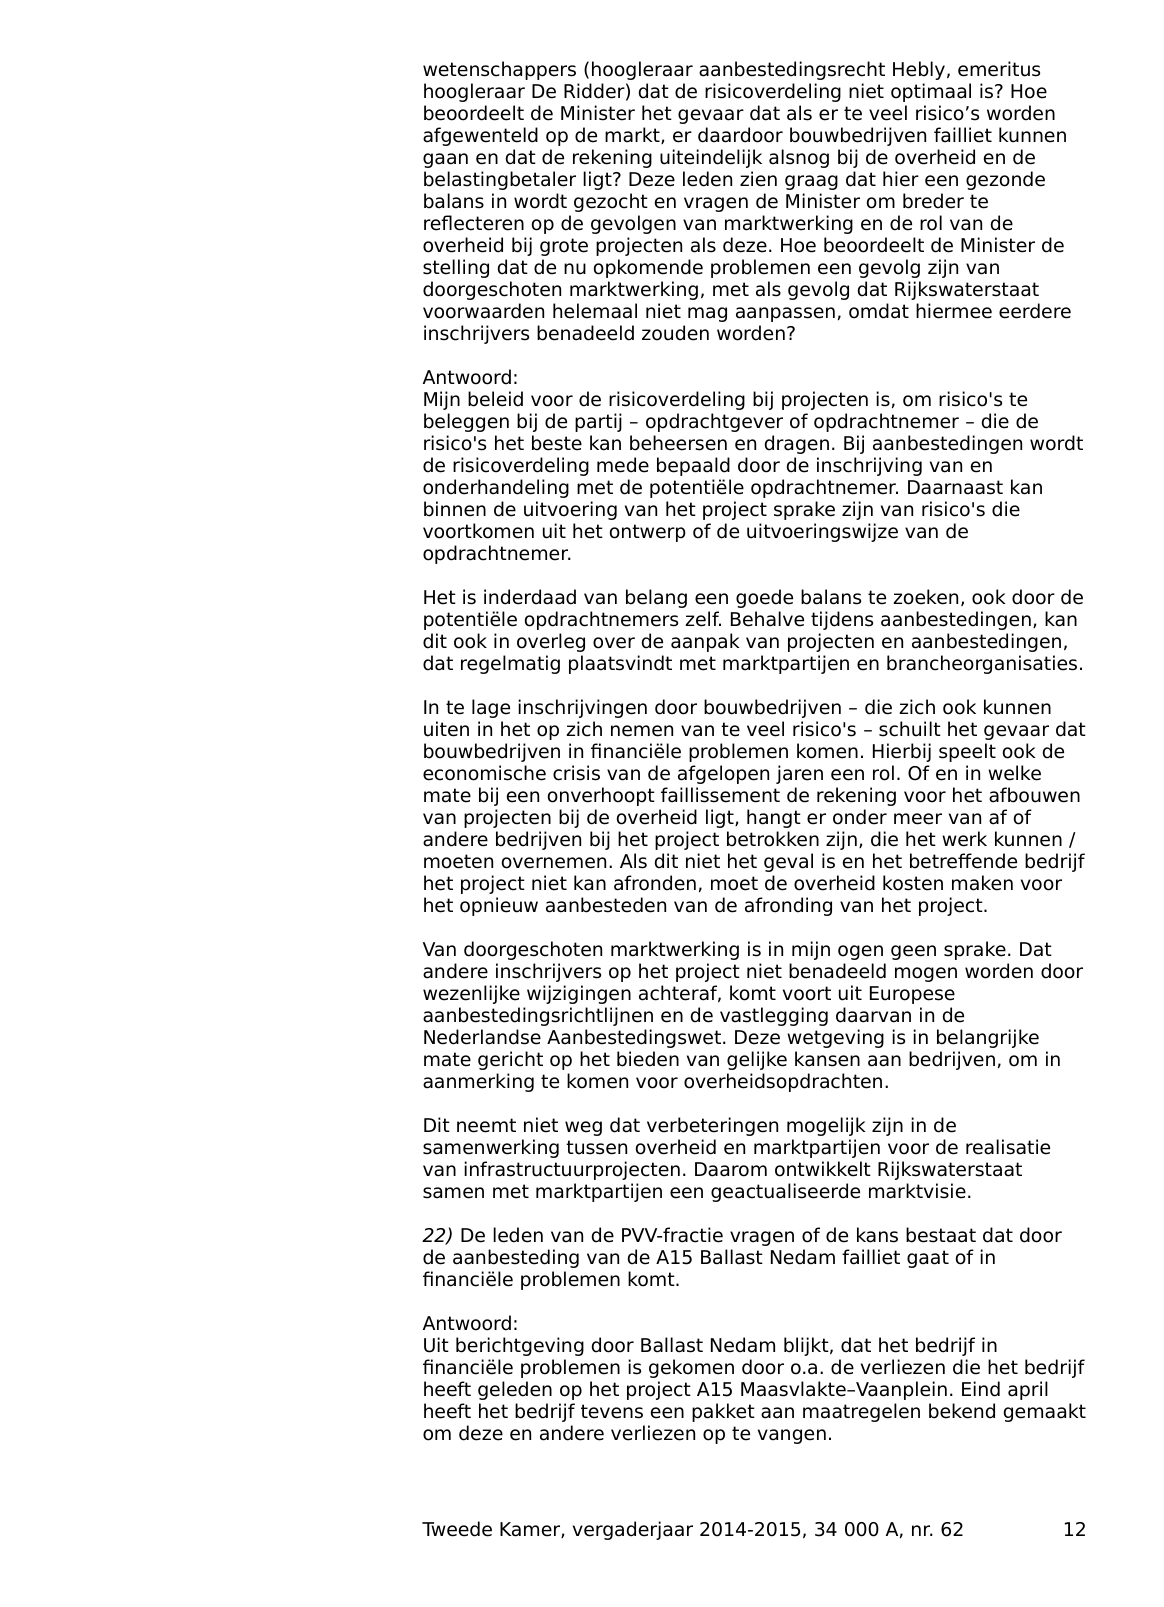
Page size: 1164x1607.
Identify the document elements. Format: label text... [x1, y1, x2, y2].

text Dit neemt niet weg dat verbeteringen mogelijk zijn in de samenwerking tussen overheid en marktpartijen voor de realisatie van infrastructuurprojecten. Daarom ontwikkelt Rijkswaterstaat samen met marktpartijen een geactualiseerde marktvisie. [422, 1115, 1087, 1203]
text Van doorgeschoten marktwerking is in mijn ogen geen sprake. Dat andere inschrijvers op het project niet benadeeld mogen worden door wezenlijke wijzigingen achteraf, komt voort uit Europese aanbestedingsrichtlijnen en de vastlegging daarvan in de Nederlandse Aanbestedingswet. Deze wetgeving is in belangrijke mate gericht op het bieden van gelijke kansen aan bedrijven, om in aanmerking te komen voor overheidsopdrachten. [422, 939, 1087, 1093]
text Het is inderdaad van belang een goede balans te zoeken, ook door de potentiële opdrachtnemers zelf. Behalve tijdens aanbestedingen, kan dit ook in overleg over de aanpak van projecten en aanbestedingen, dat regelmatig plaatsvindt met marktpartijen en brancheorganisaties. [422, 587, 1087, 675]
text wetenschappers (hoogleraar aanbestedingsrecht Hebly, emeritus hoogleraar De Ridder) dat de risicoverdeling niet optimaal is? Hoe beoordeelt de Minister het gevaar dat als er te veel risico’s worden afgewenteld op de markt, er daardoor bouwbedrijven failliet kunnen gaan en dat de rekening uiteindelijk alsnog bij de overheid en de belastingbetaler ligt? Deze leden zien graag dat hier een gezonde balans in wordt gezocht en vragen de Minister om breder te reflecteren op de gevolgen van marktwerking en de rol van de overheid bij grote projecten als deze. Hoe beoordeelt de Minister de stelling dat de nu opkomende problemen een gevolg zijn van doorgeschoten marktwerking, met als gevolg dat Rijkswaterstaat voorwaarden helemaal niet mag aanpassen, omdat hiermee eerdere inschrijvers benadeeld zouden worden? [422, 59, 1087, 345]
text Antwoord: [422, 367, 1087, 389]
text Uit berichtgeving door Ballast Nedam blijkt, dat het bedrijf in financiële problemen is gekomen door o.a. de verliezen die het bedrijf heeft geleden op het project A15 Maasvlakte–Vaanplein. Eind april heeft het bedrijf tevens een pakket aan maatregelen bekend gemaakt om deze en andere verliezen op te vangen. [422, 1335, 1087, 1445]
text 22) De leden van de PVV-fractie vragen of de kans bestaat dat door de aanbesteding van de A15 Ballast Nedam failliet gaat of in financiële problemen komt. [422, 1225, 1087, 1291]
text Mijn beleid voor de risicoverdeling bij projecten is, om risico's te beleggen bij de partij – opdrachtgever of opdrachtnemer – die de risico's het beste kan beheersen en dragen. Bij aanbestedingen wordt de risicoverdeling mede bepaald door de inschrijving van en onderhandeling met de potentiële opdrachtnemer. Daarnaast kan binnen de uitvoering van het project sprake zijn van risico's die voortkomen uit het ontwerp of de uitvoeringswijze van de opdrachtnemer. [422, 389, 1087, 565]
text In te lage inschrijvingen door bouwbedrijven – die zich ook kunnen uiten in het op zich nemen van te veel risico's – schuilt het gevaar dat bouwbedrijven in financiële problemen komen. Hierbij speelt ook de economische crisis van de afgelopen jaren een rol. Of en in welke mate bij een onverhoopt faillissement de rekening voor het afbouwen van projecten bij de overheid ligt, hangt er onder meer van af of andere bedrijven bij het project betrokken zijn, die het werk kunnen / moeten overnemen. Als dit niet het geval is en het betreffende bedrijf het project niet kan afronden, moet de overheid kosten maken voor het opnieuw aanbesteden van de afronding van het project. [422, 697, 1087, 917]
text Antwoord: [422, 1313, 1087, 1335]
